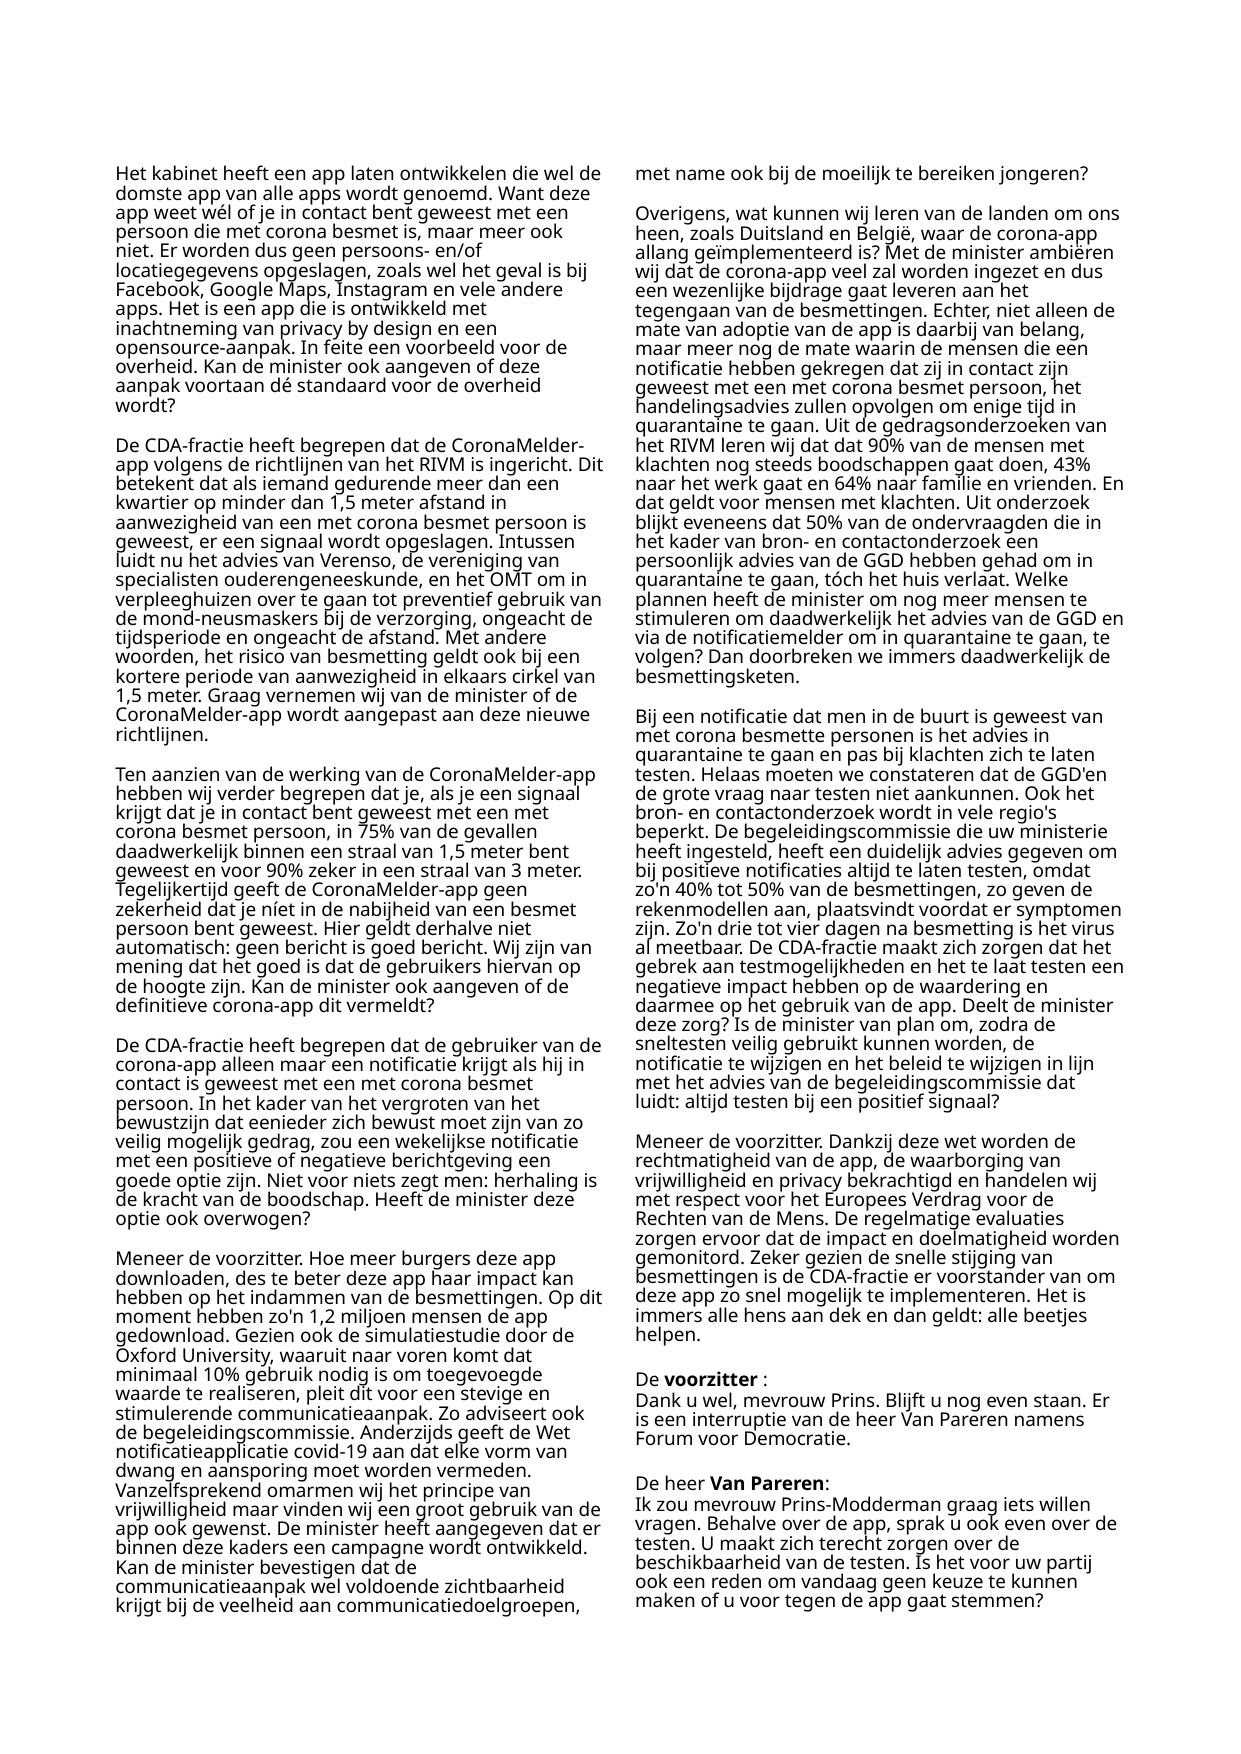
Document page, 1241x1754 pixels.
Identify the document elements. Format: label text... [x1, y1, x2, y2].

text Meneer de voorzitter. Hoe meer burgers deze app downloaden, des te beter deze app haar impact kan hebben op het indammen van de besmettingen. Op dit moment hebben zo'n 1,2 miljoen mensen de app gedownload. Gezien ook de simulatiestudie door de Oxford University, waaruit naar voren komt dat minimaal 10% gebruik nodig is om toegevoegde waarde te realiseren, pleit dit voor een stevige en stimulerende communicatieaanpak. Zo adviseert ook de begeleidingscommissie. Anderzijds geeft de Wet notificatieapplicatie covid-19 aan dat elke vorm van dwang en aansporing moet worden vermeden. Vanzelfsprekend omarmen wij het principe van vrijwilligheid maar vinden wij een groot gebruik van de app ook gewenst. De minister heeft aangegeven dat er binnen deze kaders een campagne wordt ontwikkeld. Kan de minister bevestigen dat de communicatieaanpak wel voldoende zichtbaarheid krijgt bij de veelheid aan communicatiedoelgroepen, [115, 1250, 605, 1616]
text met name ook bij de moeilijk te bereiken jongeren? [635, 165, 1125, 184]
text Bij een notificatie dat men in de buurt is geweest van met corona besmette personen is het advies in quarantaine te gaan en pas bij klachten zich te laten testen. Helaas moeten we constateren dat de GGD'en de grote vraag naar testen niet aankunnen. Ook het bron- en contactonderzoek wordt in vele regio's beperkt. De begeleidingscommissie die uw ministerie heeft ingesteld, heeft een duidelijk advies gegeven om bij positieve notificaties altijd te laten testen, omdat zo'n 40% tot 50% van de besmettingen, zo geven de rekenmodellen aan, plaatsvindt voordat er symptomen zijn. Zo'n drie tot vier dagen na besmetting is het virus al meetbaar. De CDA-fractie maakt zich zorgen dat het gebrek aan testmogelijkheden en het te laat testen een negatieve impact hebben op de waardering en daarmee op het gebruik van de app. Deelt de minister deze zorg? Is de minister van plan om, zodra de sneltesten veilig gebruikt kunnen worden, de notificatie te wijzigen en het beleid te wijzigen in lijn met het advies van de begeleidingscommissie dat luidt: altijd testen bij een positief signaal? [635, 708, 1125, 1112]
text Ik zou mevrouw Prins-Modderman graag iets willen vragen. Behalve over de app, sprak u ook even over de testen. U maakt zich terecht zorgen over de beschikbaarheid van de testen. Is het voor uw partij ook een reden om vandaag geen keuze te kunnen maken of u voor tegen de app gaat stemmen? [635, 1496, 1125, 1612]
text Dank u wel, mevrouw Prins. Blijft u nog even staan. Er is een interruptie van de heer Van Pareren namens Forum voor Democratie. [635, 1392, 1125, 1449]
text De CDA-fractie heeft begrepen dat de gebruiker van de corona-app alleen maar een notificatie krijgt als hij in contact is geweest met een met corona besmet persoon. In het kader van het vergroten van het bewustzijn dat eenieder zich bewust moet zijn van zo veilig mogelijk gedrag, zou een wekelijkse notificatie met een positieve of negatieve berichtgeving een goede optie zijn. Niet voor niets zegt men: herhaling is de kracht van de boodschap. Heeft de minister deze optie ook overwogen? [115, 1037, 605, 1229]
text Ten aanzien van de werking van de CoronaMelder-app hebben wij verder begrepen dat je, als je een signaal krijgt dat je in contact bent geweest met een met corona besmet persoon, in 75% van de gevallen daadwerkelijk binnen een straal van 1,5 meter bent geweest en voor 90% zeker in een straal van 3 meter. Tegelijkertijd geeft de CoronaMelder-app geen zekerheid dat je níet in de nabijheid van een besmet persoon bent geweest. Hier geldt derhalve niet automatisch: geen bericht is goed bericht. Wij zijn van mening dat het goed is dat de gebruikers hiervan op de hoogte zijn. Kan de minister ook aangeven of de definitieve corona-app dit vermeldt? [115, 766, 605, 1016]
text De voorzitter : [635, 1366, 1125, 1392]
text De CDA-fractie heeft begrepen dat de CoronaMelder-app volgens de richtlijnen van het RIVM is ingericht. Dit betekent dat als iemand gedurende meer dan een kwartier op minder dan 1,5 meter afstand in aanwezigheid van een met corona besmet persoon is geweest, er een signaal wordt opgeslagen. Intussen luidt nu het advies van Verenso, de vereniging van specialisten ouderengeneeskunde, en het OMT om in verpleeghuizen over te gaan tot preventief gebruik van de mond-neusmaskers bij de verzorging, ongeacht de tijdsperiode en ongeacht de afstand. Met andere woorden, het risico van besmetting geldt ook bij een kortere periode van aanwezigheid in elkaars cirkel van 1,5 meter. Graag vernemen wij van de minister of de CoronaMelder-app wordt aangepast aan deze nieuwe richtlijnen. [115, 437, 605, 745]
text Meneer de voorzitter. Dankzij deze wet worden de rechtmatigheid van de app, de waarborging van vrijwilligheid en privacy bekrachtigd en handelen wij met respect voor het Europees Verdrag voor de Rechten van de Mens. De regelmatige evaluaties zorgen ervoor dat de impact en doelmatigheid worden gemonitord. Zeker gezien de snelle stijging van besmettingen is de CDA-fractie er voorstander van om deze app zo snel mogelijk te implementeren. Het is immers alle hens aan dek en dan geldt: alle beetjes helpen. [635, 1133, 1125, 1345]
text Het kabinet heeft een app laten ontwikkelen die wel de domste app van alle apps wordt genoemd. Want deze app weet wél of je in contact bent geweest met een persoon die met corona besmet is, maar meer ook niet. Er worden dus geen persoons- en/of locatiegegevens opgeslagen, zoals wel het geval is bij Facebook, Google Maps, Instagram en vele andere apps. Het is een app die is ontwikkeld met inachtneming van privacy by design en een opensource-aanpak. In feite een voorbeeld voor de overheid. Kan de minister ook aangeven of deze aanpak voortaan dé standaard voor de overheid wordt? [115, 165, 605, 416]
text De heer Van Pareren: [635, 1470, 1125, 1496]
text Overigens, wat kunnen wij leren van de landen om ons heen, zoals Duitsland en België, waar de corona-app allang geïmplementeerd is? Met de minister ambiëren wij dat de corona-app veel zal worden ingezet en dus een wezenlijke bijdrage gaat leveren aan het tegengaan van de besmettingen. Echter, niet alleen de mate van adoptie van de app is daarbij van belang, maar meer nog de mate waarin de mensen die een notificatie hebben gekregen dat zij in contact zijn geweest met een met corona besmet persoon, het handelingsadvies zullen opvolgen om enige tijd in quarantaine te gaan. Uit de gedragsonderzoeken van het RIVM leren wij dat dat 90% van de mensen met klachten nog steeds boodschappen gaat doen, 43% naar het werk gaat en 64% naar familie en vrienden. En dat geldt voor mensen met klachten. Uit onderzoek blijkt eveneens dat 50% van de ondervraagden die in het kader van bron- en contactonderzoek een persoonlijk advies van de GGD hebben gehad om in quarantaine te gaan, tóch het huis verlaat. Welke plannen heeft de minister om nog meer mensen te stimuleren om daadwerkelijk het advies van de GGD en via de notificatiemelder om in quarantaine te gaan, te volgen? Dan doorbreken we immers daadwerkelijk de besmettingsketen. [635, 205, 1125, 687]
